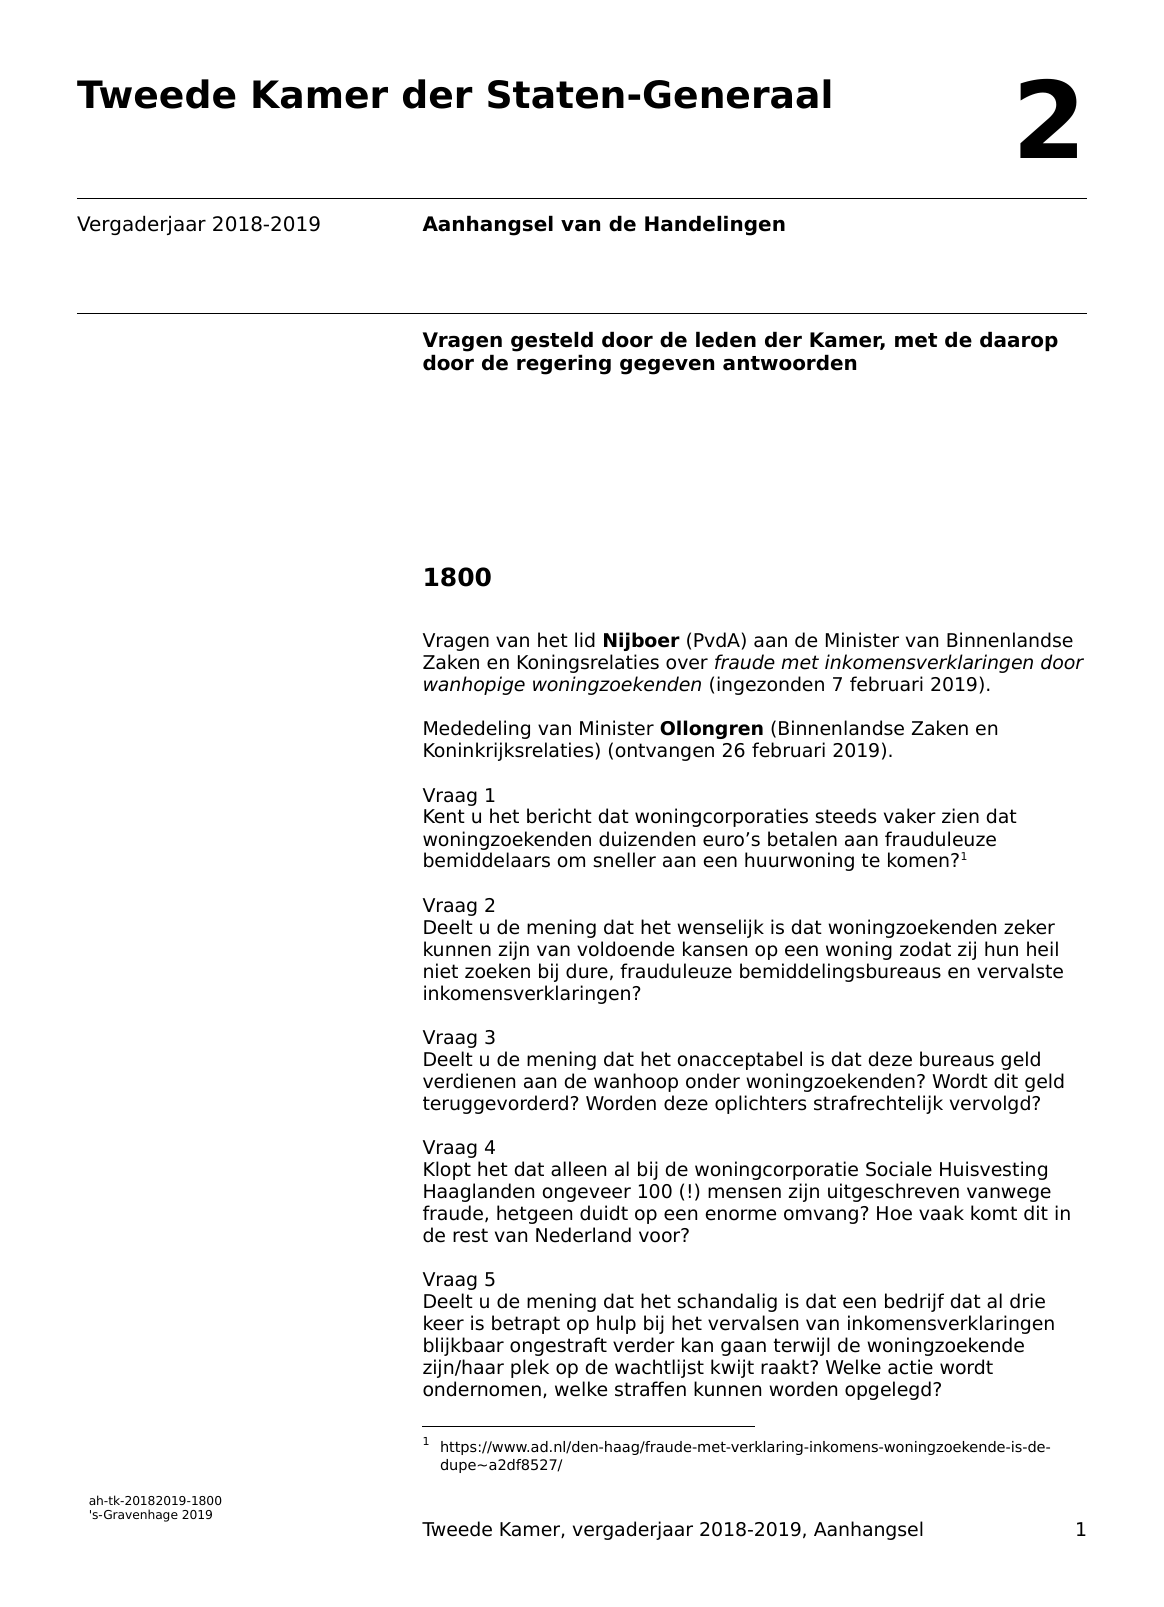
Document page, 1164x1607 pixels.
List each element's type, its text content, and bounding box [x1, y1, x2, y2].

text Vraag 1 [422, 784, 1087, 806]
text Deelt u de mening dat het onacceptabel is dat deze bureaus geld verdienen aan de wanhoop onder woningzoekenden? Wordt dit geld teruggevorderd? Worden deze oplichters strafrechtelijk vervolgd? [422, 1049, 1087, 1114]
text Vragen van het lid Nijboer (PvdA) aan de Minister van Binnenlandse Zaken en Koningsrelaties over fraude met inkomensverklaringen door wanhopige woningzoekenden (ingezonden 7 februari 2019). [422, 630, 1087, 696]
table_cell [77, 314, 422, 375]
text Deelt u de mening dat het wenselijk is dat woningzoekenden zeker kunnen zijn van voldoende kansen op een woning zodat zij hun heil niet zoeken bij dure, frauduleuze bemiddelingsbureaus en vervalste inkomensverklaringen? [422, 917, 1087, 1004]
text Vraag 2 [422, 894, 1087, 917]
text 1800 [422, 563, 1087, 592]
table_cell Vragen gesteld door de leden der Kamer, met de daarop door de regering gegeven antwoorden [422, 314, 1087, 375]
text Mededeling van Minister Ollongren (Binnenlandse Zaken en Koninkrijksrelaties) (ontvangen 26 februari 2019). [422, 718, 1087, 762]
text https://www.ad.nl/den-haag/fraude-met-verklaring-inkomens-woningzoekende-is-de-dupe~a2df8527/ [422, 1435, 1087, 1474]
text Vraag 5 [422, 1269, 1087, 1291]
text Deelt u de mening dat het schandalig is dat een bedrijf dat al drie keer is betrapt op hulp bij het vervalsen van inkomensverklaringen blijkbaar ongestraft verder kan gaan terwijl de woningzoekende zijn/haar plek op de wachtlijst kwijt raakt? Welke actie wordt ondernomen, welke straffen kunnen worden opgelegd? [422, 1291, 1087, 1401]
text Vraag 4 [422, 1137, 1087, 1159]
table_cell Aanhangsel van de Handelingen [422, 199, 1087, 313]
table_cell Vergaderjaar 2018-2019 [77, 199, 422, 313]
text Vraag 3 [422, 1027, 1087, 1049]
text Klopt het dat alleen al bij de woningcorporatie Sociale Huisvesting Haaglanden ongeveer 100 (!) mensen zijn uitgeschreven vanwege fraude, hetgeen duidt op een enorme omvang? Hoe vaak komt dit in de rest van Nederland voor? [422, 1159, 1087, 1247]
text ah-tk-20182019-1800 [88, 1494, 323, 1508]
table_header Tweede Kamer der Staten-Generaal [77, 59, 886, 198]
text 's-Gravenhage 2019 [88, 1508, 323, 1522]
table_header 2 [886, 59, 1087, 198]
text Kent u het bericht dat woningcorporaties steeds vaker zien dat woningzoekenden duizenden euro’s betalen aan frauduleuze bemiddelaars om sneller aan een huurwoning te komen? [422, 806, 1087, 872]
